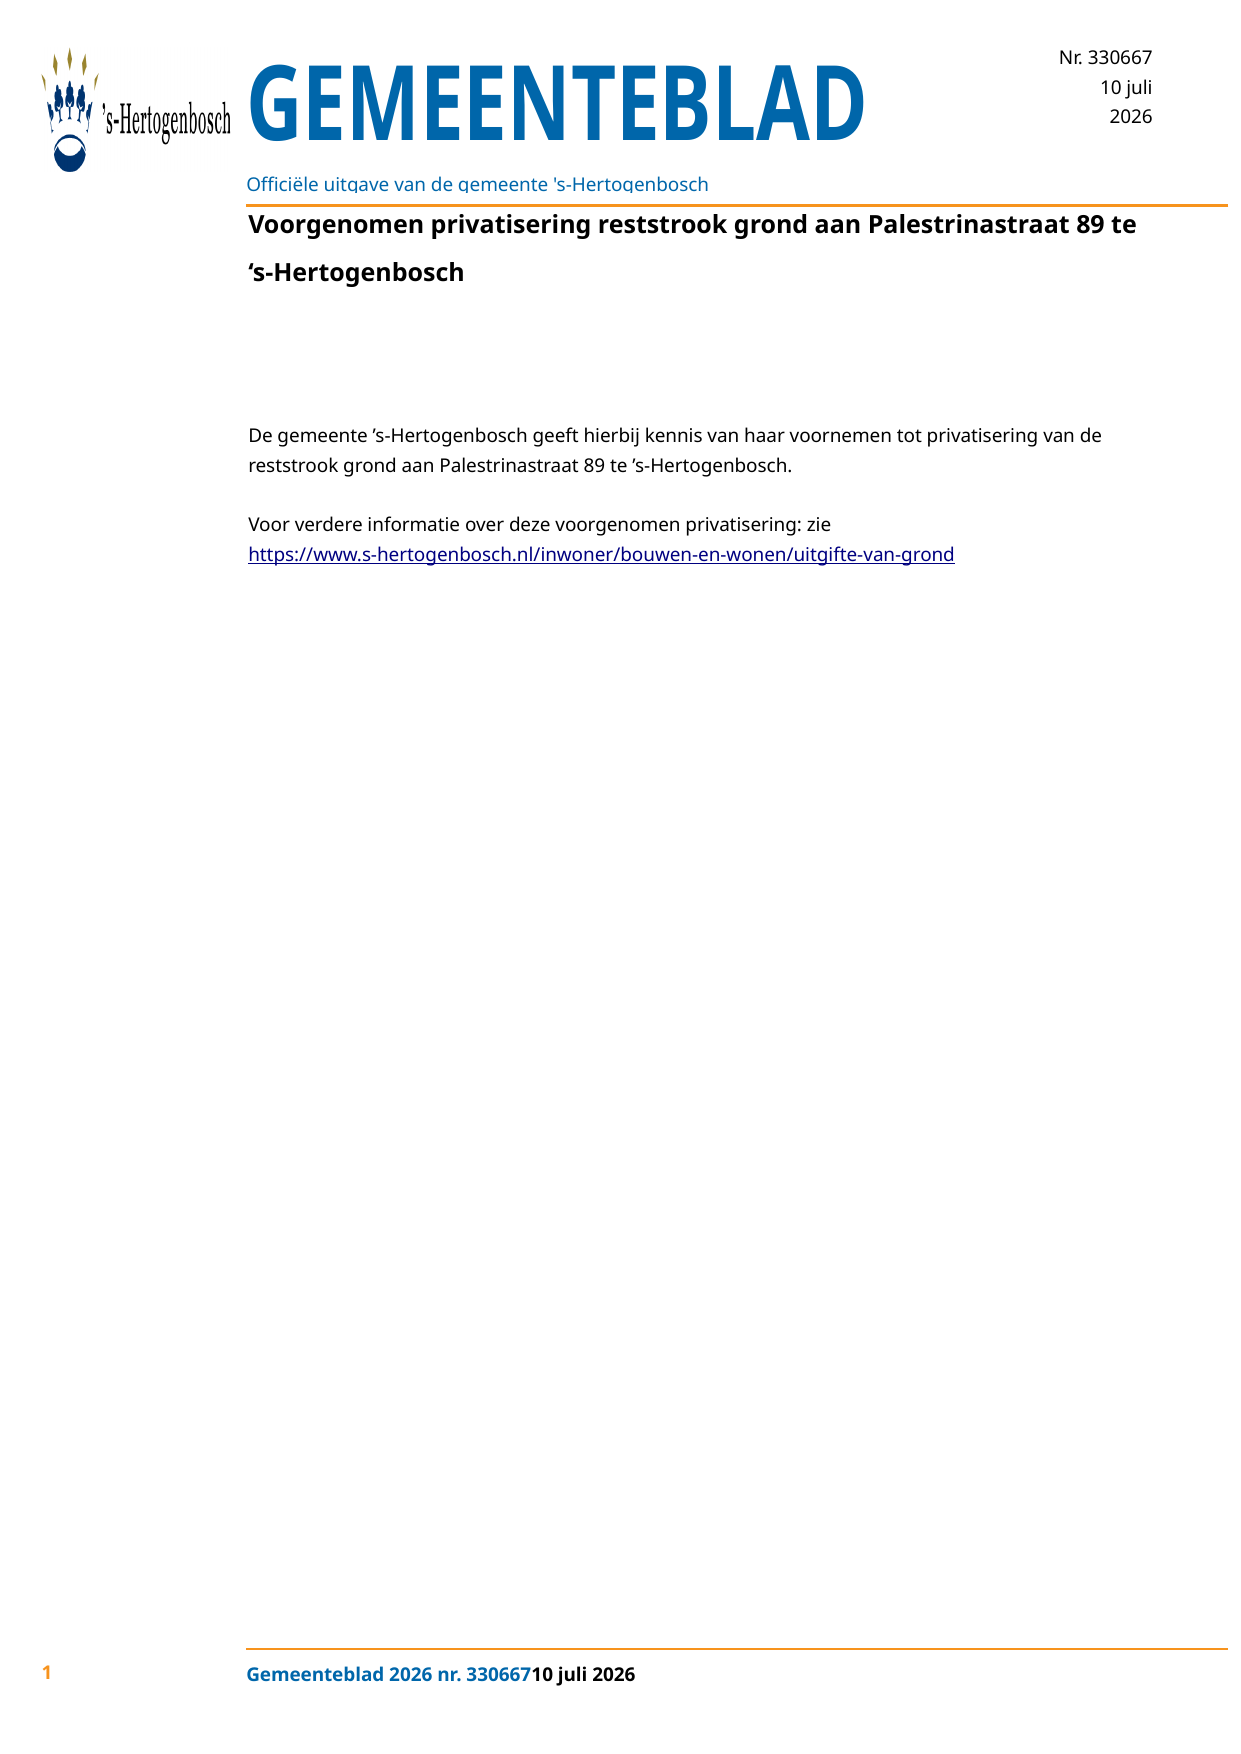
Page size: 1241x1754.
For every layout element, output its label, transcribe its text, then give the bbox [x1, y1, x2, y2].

text Voorgenomen privatisering reststrook grond aan Palestrinastraat 89 te ‘s-Hertogenbosch [248, 207, 1152, 288]
text Voor verdere informatie over deze voorgenomen privatisering: zie https://www.s-hertogenbosch.nl/inwoner/bouwen-en-wonen/uitgifte-van-grond [248, 511, 1152, 567]
picture [41, 47, 231, 172]
text De gemeente ’s-Hertogenbosch geeft hierbij kennis van haar voornemen tot privatisering van de reststrook grond aan Palestrinastraat 89 te ’s-Hertogenbosch. [248, 422, 1152, 478]
